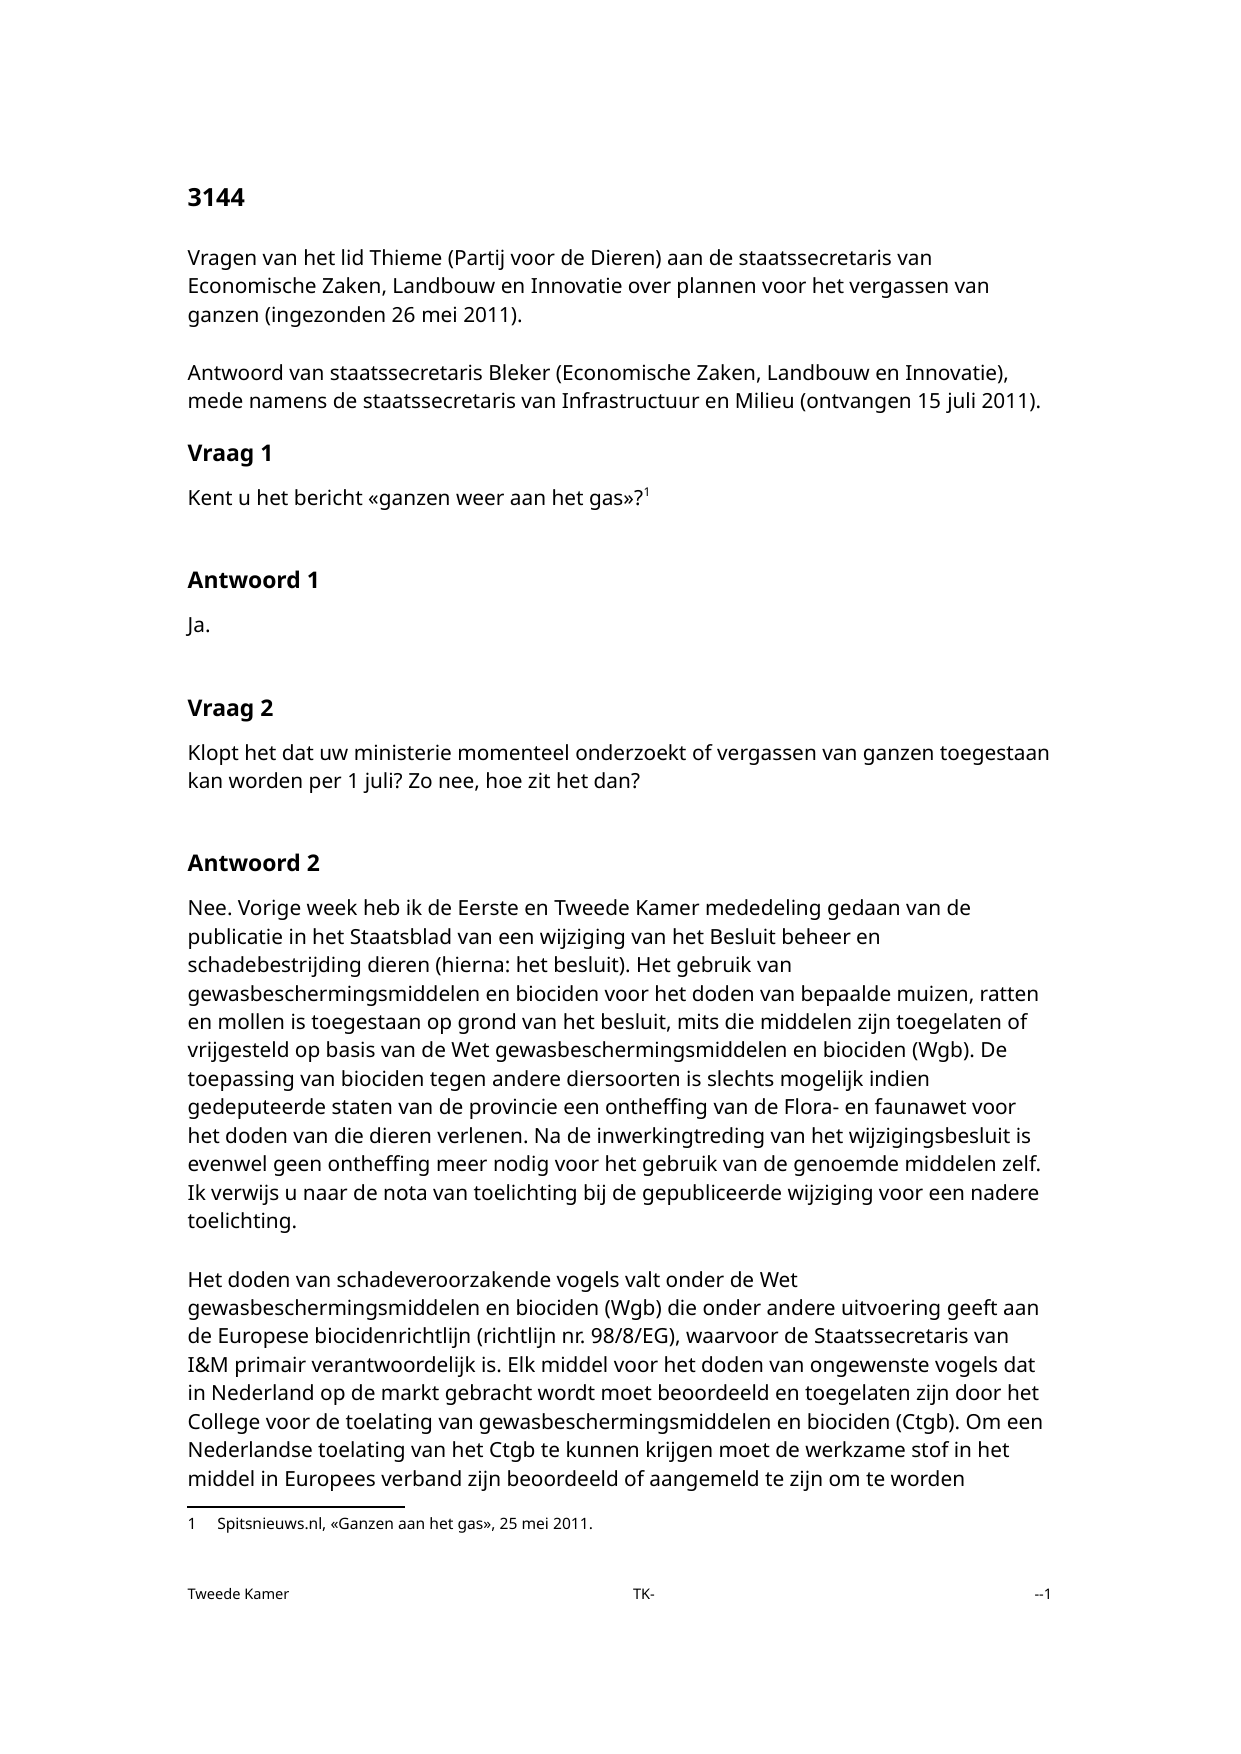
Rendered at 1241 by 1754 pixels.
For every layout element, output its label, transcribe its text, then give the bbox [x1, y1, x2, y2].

subtitle Antwoord 1 [187, 564, 1053, 596]
subtitle Antwoord 2 [187, 847, 1053, 878]
text Nee. Vorige week heb ik de Eerste en Tweede Kamer mededeling gedaan van de publicatie in het Staatsblad van een wijziging van het Besluit beheer en schadebestrijding dieren (hierna: het besluit). Het gebruik van gewasbeschermingsmiddelen en biociden voor het doden van bepaalde muizen, ratten en mollen is toegestaan op grond van het besluit, mits die middelen zijn toegelaten of vrijgesteld op basis van de Wet gewasbeschermingsmiddelen en biociden (Wgb). De toepassing van biociden tegen andere diersoorten is slechts mogelijk indien gedeputeerde staten van de provincie een ontheffing van de Flora- en faunawet voor het doden van die dieren verlenen. Na de inwerkingtreding van het wijzigingsbesluit is evenwel geen ontheffing meer nodig voor het gebruik van de genoemde middelen zelf. Ik verwijs u naar de nota van toelichting bij de gepubliceerde wijziging voor een nadere toelichting. [187, 893, 1053, 1235]
subtitle Vraag 1 [187, 437, 1053, 468]
subtitle Vraag 2 [187, 692, 1053, 723]
text Antwoord van staatssecretaris Bleker (Economische Zaken, Landbouw en Innovatie), mede namens de staatssecretaris van Infrastructuur en Milieu (ontvangen 15 juli 2011). [187, 358, 1053, 415]
text 3144 [187, 179, 1053, 213]
text Kent u het bericht «ganzen weer aan het gas»? [187, 483, 1053, 512]
text Spitsnieuws.nl, «Ganzen aan het gas», 25 mei 2011. [187, 1506, 1053, 1534]
text Vragen van het lid Thieme (Partij voor de Dieren) aan de staatssecretaris van Economische Zaken, Landbouw en Innovatie over plannen voor het vergassen van ganzen (ingezonden 26 mei 2011). [187, 243, 1053, 328]
text Klopt het dat uw ministerie momenteel onderzoekt of vergassen van ganzen toegestaan kan worden per 1 juli? Zo nee, hoe zit het dan? [187, 738, 1053, 795]
text Ja. [187, 611, 1053, 639]
text Het doden van schadeveroorzakende vogels valt onder de Wet gewasbeschermingsmiddelen en biociden (Wgb) die onder andere uitvoering geeft aan de Europese biocidenrichtlijn (richtlijn nr. 98/8/EG), waarvoor de Staatssecretaris van I&M primair verantwoordelijk is. Elk middel voor het doden van ongewenste vogels dat in Nederland op de markt gebracht wordt moet beoordeeld en toegelaten zijn door het College voor de toelating van gewasbeschermingsmiddelen en biociden (Ctgb). Om een Nederlandse toelating van het Ctgb te kunnen krijgen moet de werkzame stof in het middel in Europees verband zijn beoordeeld of aangemeld te zijn om te worden [187, 1265, 1053, 1492]
